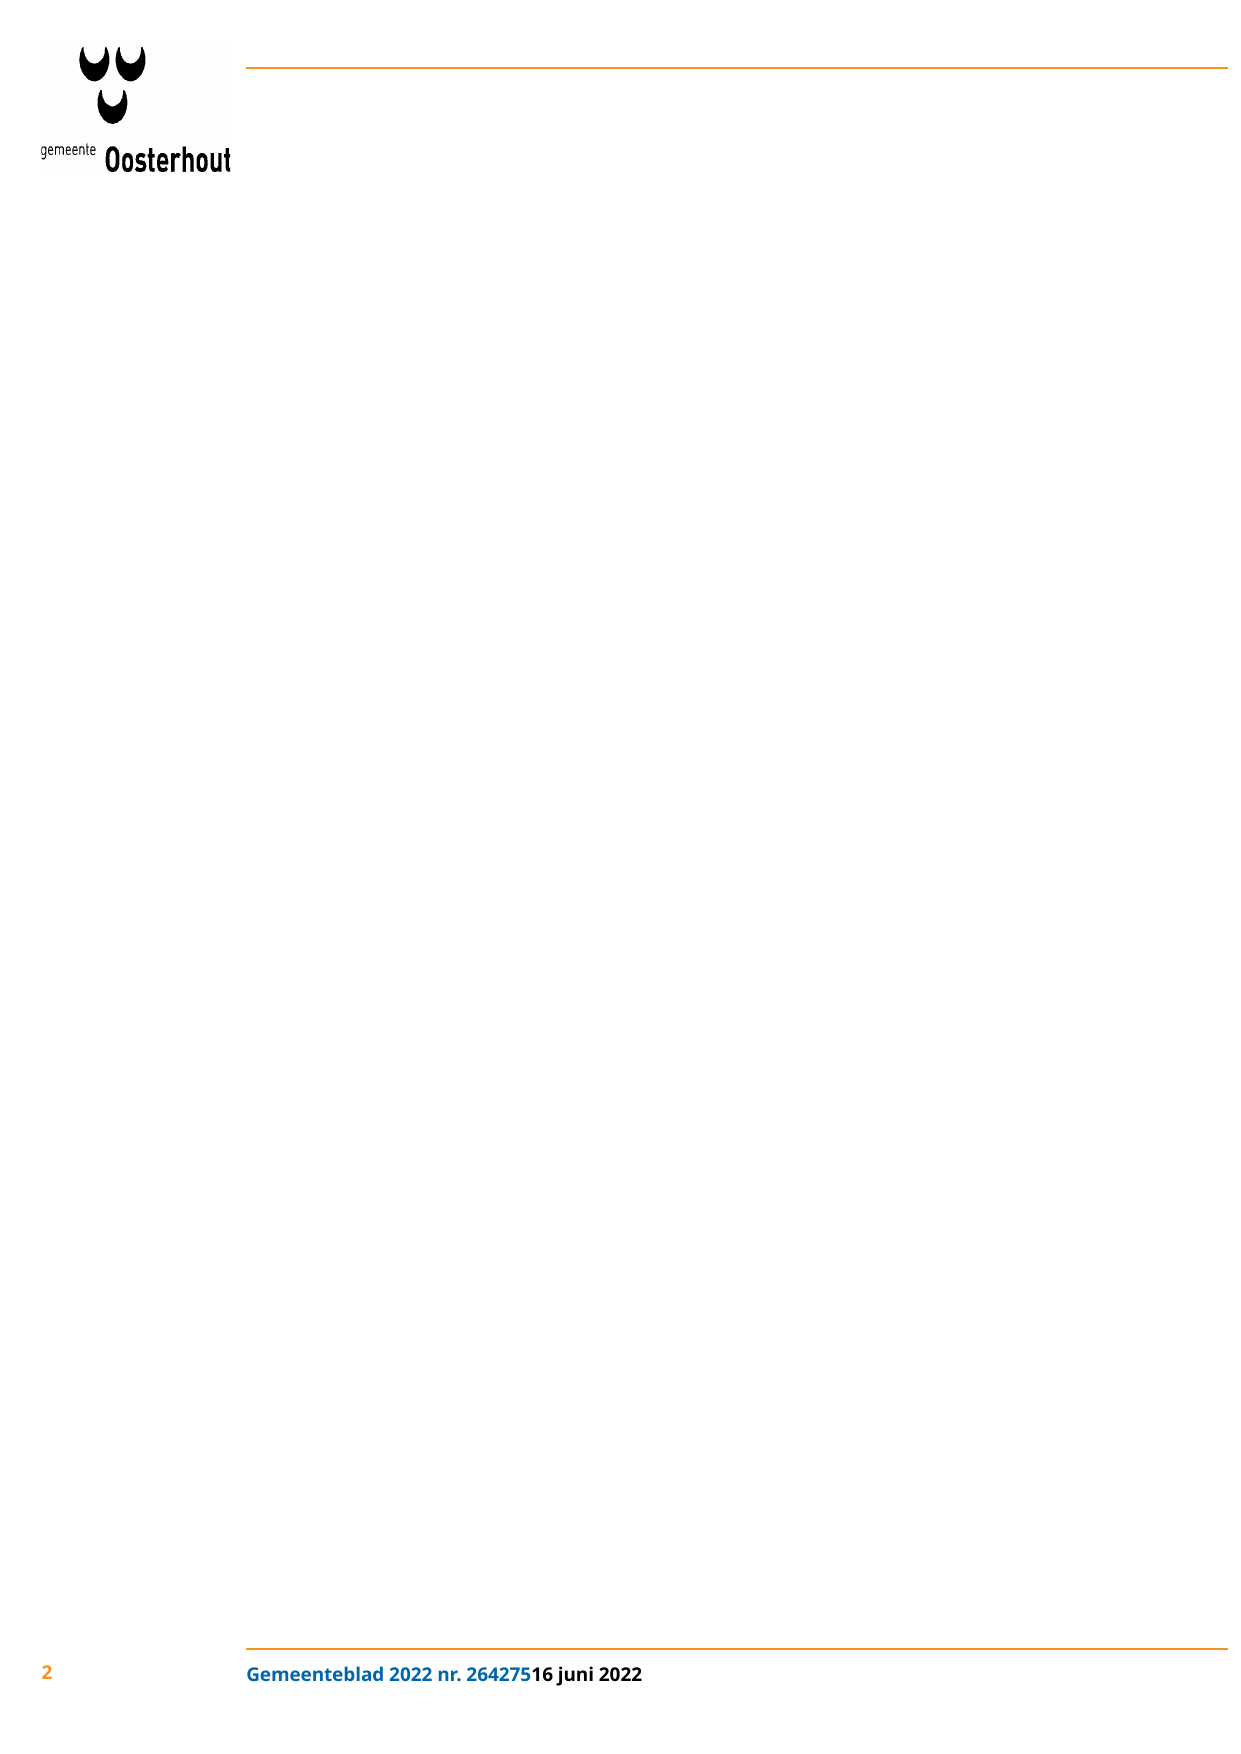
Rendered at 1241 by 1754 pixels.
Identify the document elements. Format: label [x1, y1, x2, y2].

picture [41, 47, 231, 172]
